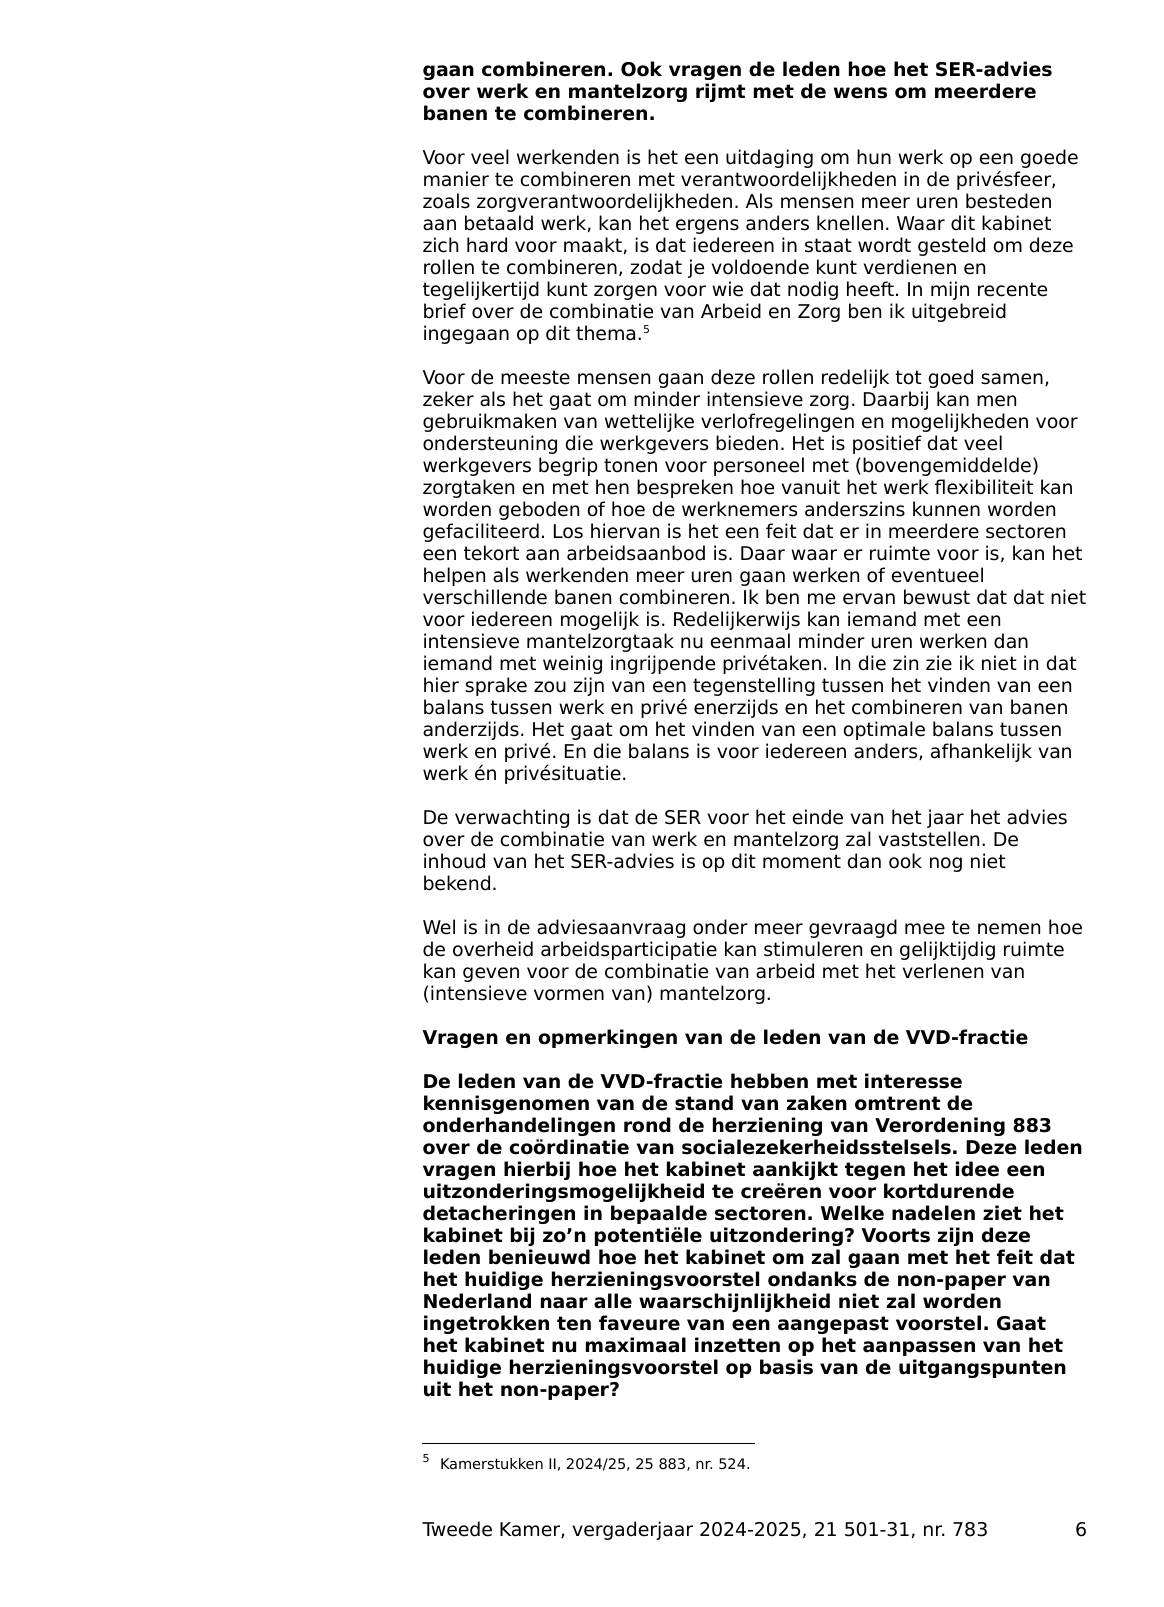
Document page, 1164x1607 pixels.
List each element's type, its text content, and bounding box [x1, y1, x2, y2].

text Voor veel werkenden is het een uitdaging om hun werk op een goede manier te combineren met verantwoordelijkheden in de privésfeer, zoals zorgverantwoordelijkheden. Als mensen meer uren besteden aan betaald werk, kan het ergens anders knellen. Waar dit kabinet zich hard voor maakt, is dat iedereen in staat wordt gesteld om deze rollen te combineren, zodat je voldoende kunt verdienen en tegelijkertijd kunt zorgen voor wie dat nodig heeft. In mijn recente brief over de combinatie van Arbeid en Zorg ben ik uitgebreid ingegaan op dit thema. [422, 147, 1087, 345]
subtitle Vragen en opmerkingen van de leden van de VVD-fractie [422, 1027, 1087, 1049]
text Kamerstukken II, 2024/25, 25 883, nr. 524. [422, 1452, 1087, 1474]
text De verwachting is dat de SER voor het einde van het jaar het advies over de combinatie van werk en mantelzorg zal vaststellen. De inhoud van het SER-advies is op dit moment dan ook nog niet bekend. [422, 807, 1087, 895]
text Voor de meeste mensen gaan deze rollen redelijk tot goed samen, zeker als het gaat om minder intensieve zorg. Daarbij kan men gebruikmaken van wettelijke verlofregelingen en mogelijkheden voor ondersteuning die werkgevers bieden. Het is positief dat veel werkgevers begrip tonen voor personeel met (bovengemiddelde) zorgtaken en met hen bespreken hoe vanuit het werk flexibiliteit kan worden geboden of hoe de werknemers anderszins kunnen worden gefaciliteerd. Los hiervan is het een feit dat er in meerdere sectoren een tekort aan arbeidsaanbod is. Daar waar er ruimte voor is, kan het helpen als werkenden meer uren gaan werken of eventueel verschillende banen combineren. Ik ben me ervan bewust dat dat niet voor iedereen mogelijk is. Redelijkerwijs kan iemand met een intensieve mantelzorgtaak nu eenmaal minder uren werken dan iemand met weinig ingrijpende privétaken. In die zin zie ik niet in dat hier sprake zou zijn van een tegenstelling tussen het vinden van een balans tussen werk en privé enerzijds en het combineren van banen anderzijds. Het gaat om het vinden van een optimale balans tussen werk en privé. En die balans is voor iedereen anders, afhankelijk van werk én privésituatie. [422, 367, 1087, 785]
text gaan combineren. Ook vragen de leden hoe het SER-advies over werk en mantelzorg rijmt met de wens om meerdere banen te combineren. [422, 59, 1087, 125]
text Wel is in de adviesaanvraag onder meer gevraagd mee te nemen hoe de overheid arbeidsparticipatie kan stimuleren en gelijktijdig ruimte kan geven voor de combinatie van arbeid met het verlenen van (intensieve vormen van) mantelzorg. [422, 917, 1087, 1005]
text De leden van de VVD-fractie hebben met interesse kennisgenomen van de stand van zaken omtrent de onderhandelingen rond de herziening van Verordening 883 over de coördinatie van socialezekerheidsstelsels. Deze leden vragen hierbij hoe het kabinet aankijkt tegen het idee een uitzonderingsmogelijkheid te creëren voor kortdurende detacheringen in bepaalde sectoren. Welke nadelen ziet het kabinet bij zo’n potentiële uitzondering? Voorts zijn deze leden benieuwd hoe het kabinet om zal gaan met het feit dat het huidige herzieningsvoorstel ondanks de non-paper van Nederland naar alle waarschijnlijkheid niet zal worden ingetrokken ten faveure van een aangepast voorstel. Gaat het kabinet nu maximaal inzetten op het aanpassen van het huidige herzieningsvoorstel op basis van de uitgangspunten uit het non-paper? [422, 1071, 1087, 1401]
